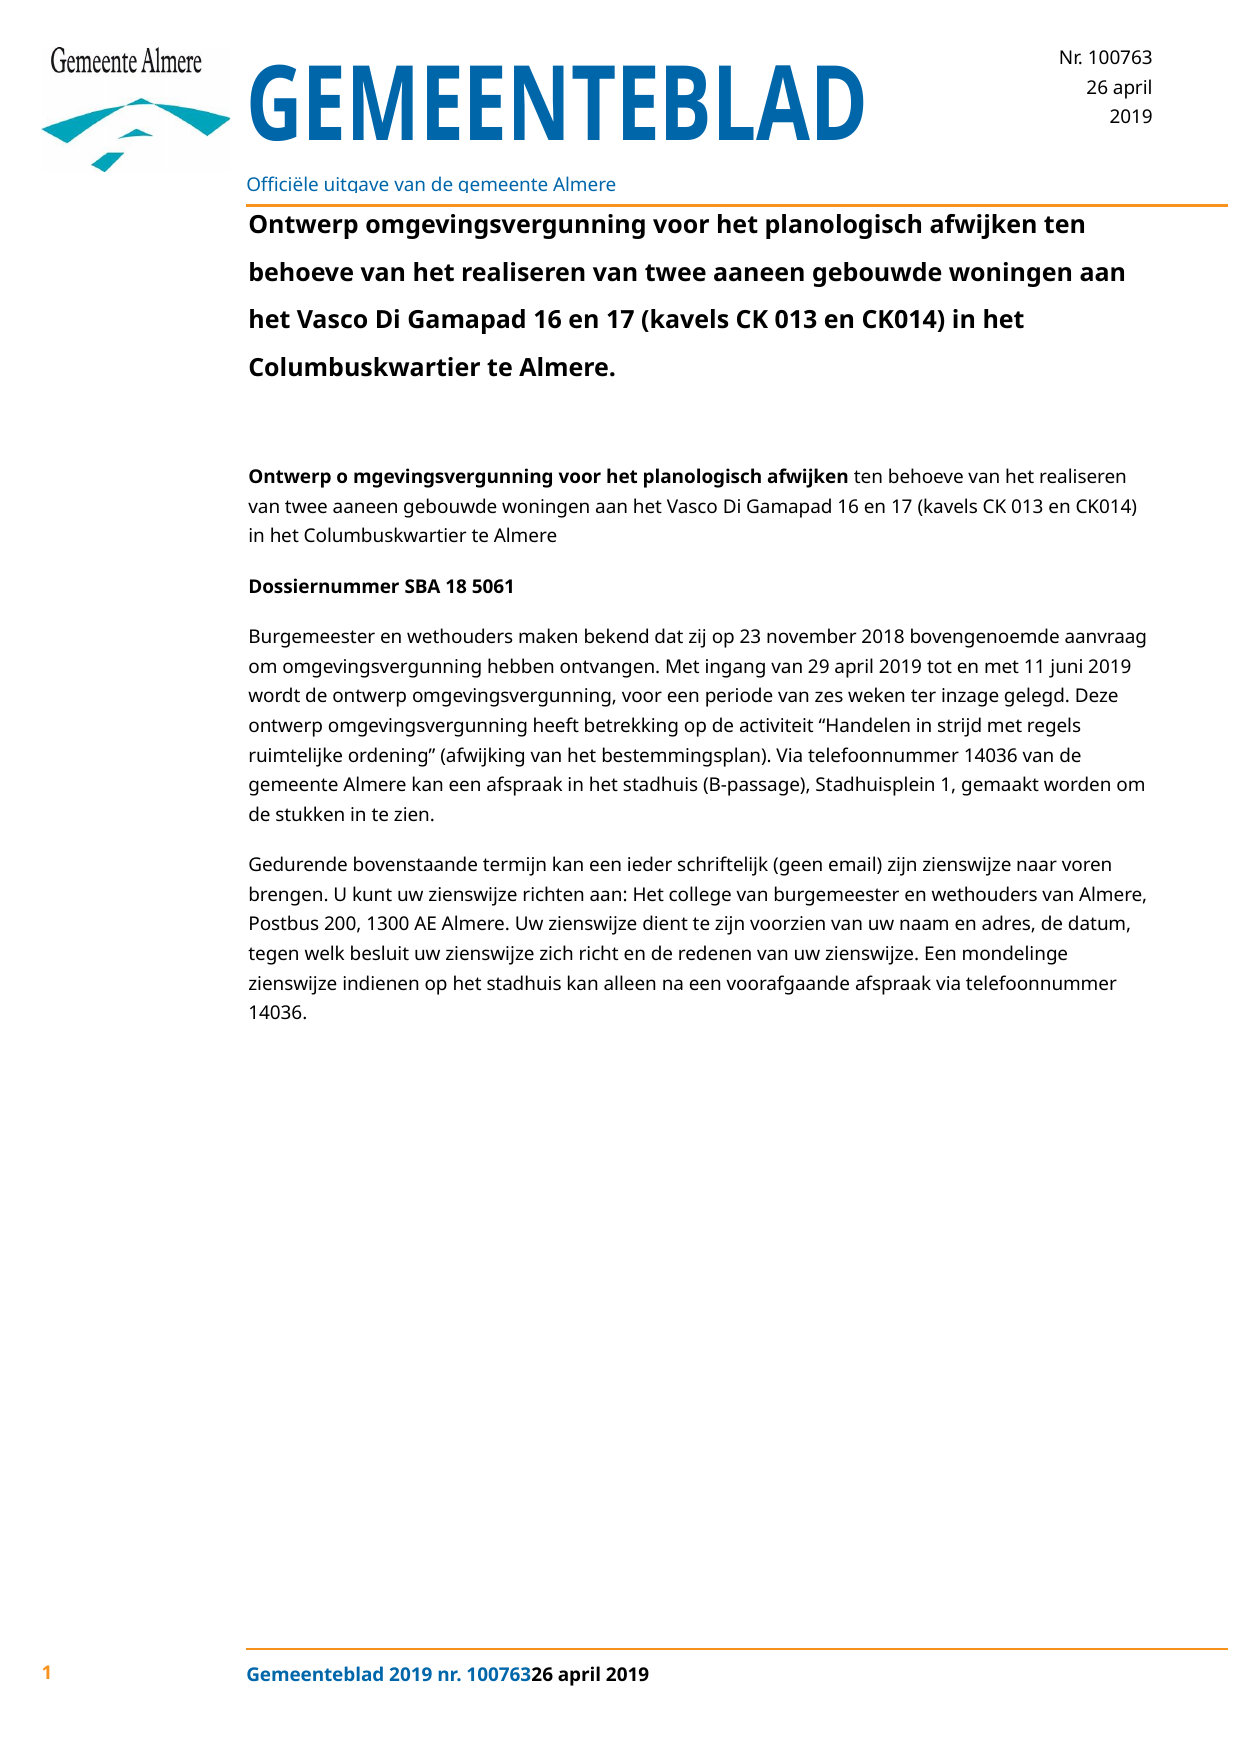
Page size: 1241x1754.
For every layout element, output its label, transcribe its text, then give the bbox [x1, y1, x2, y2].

text Gedurende bovenstaande termijn kan een ieder schriftelijk (geen email) zijn zienswijze naar voren brengen. U kunt uw zienswijze richten aan: Het college van burgemeester en wethouders van Almere, Postbus 200, 1300 AE Almere. Uw zienswijze dient te zijn voorzien van uw naam en adres, de datum, tegen welk besluit uw zienswijze zich richt en de redenen van uw zienswijze. Een mondelinge zienswijze indienen op het stadhuis kan alleen na een voorafgaande afspraak via telefoonnummer 14036. [248, 851, 1152, 1025]
text Ontwerp omgevingsvergunning voor het planologisch afwijken ten behoeve van het realiseren van twee aaneen gebouwde woningen aan het Vasco Di Gamapad 16 en 17 (kavels CK 013 en CK014) in het Columbuskwartier te Almere. [248, 207, 1152, 384]
text Burgemeester en wethouders maken bekend dat zij op 23 november 2018 bovengenoemde aanvraag om omgevingsvergunning hebben ontvangen. Met ingang van 29 april 2019 tot en met 11 juni 2019 wordt de ontwerp omgevingsvergunning, voor een periode van zes weken ter inzage gelegd. Deze ontwerp omgevingsvergunning heeft betrekking op de activiteit “Handelen in strijd met regels ruimtelijke ordening” (afwijking van het bestemmingsplan). Via telefoonnummer 14036 van de gemeente Almere kan een afspraak in het stadhuis (B-passage), Stadhuisplein 1, gemaakt worden om de stukken in te zien. [248, 623, 1152, 827]
text Dossiernummer SBA 18 5061 [248, 573, 1152, 599]
picture [41, 47, 231, 172]
text Ontwerp o mgevingsvergunning voor het planologisch afwijken ten behoeve van het realiseren van twee aaneen gebouwde woningen aan het Vasco Di Gamapad 16 en 17 (kavels CK 013 en CK014) in het Columbuskwartier te Almere [248, 463, 1152, 548]
